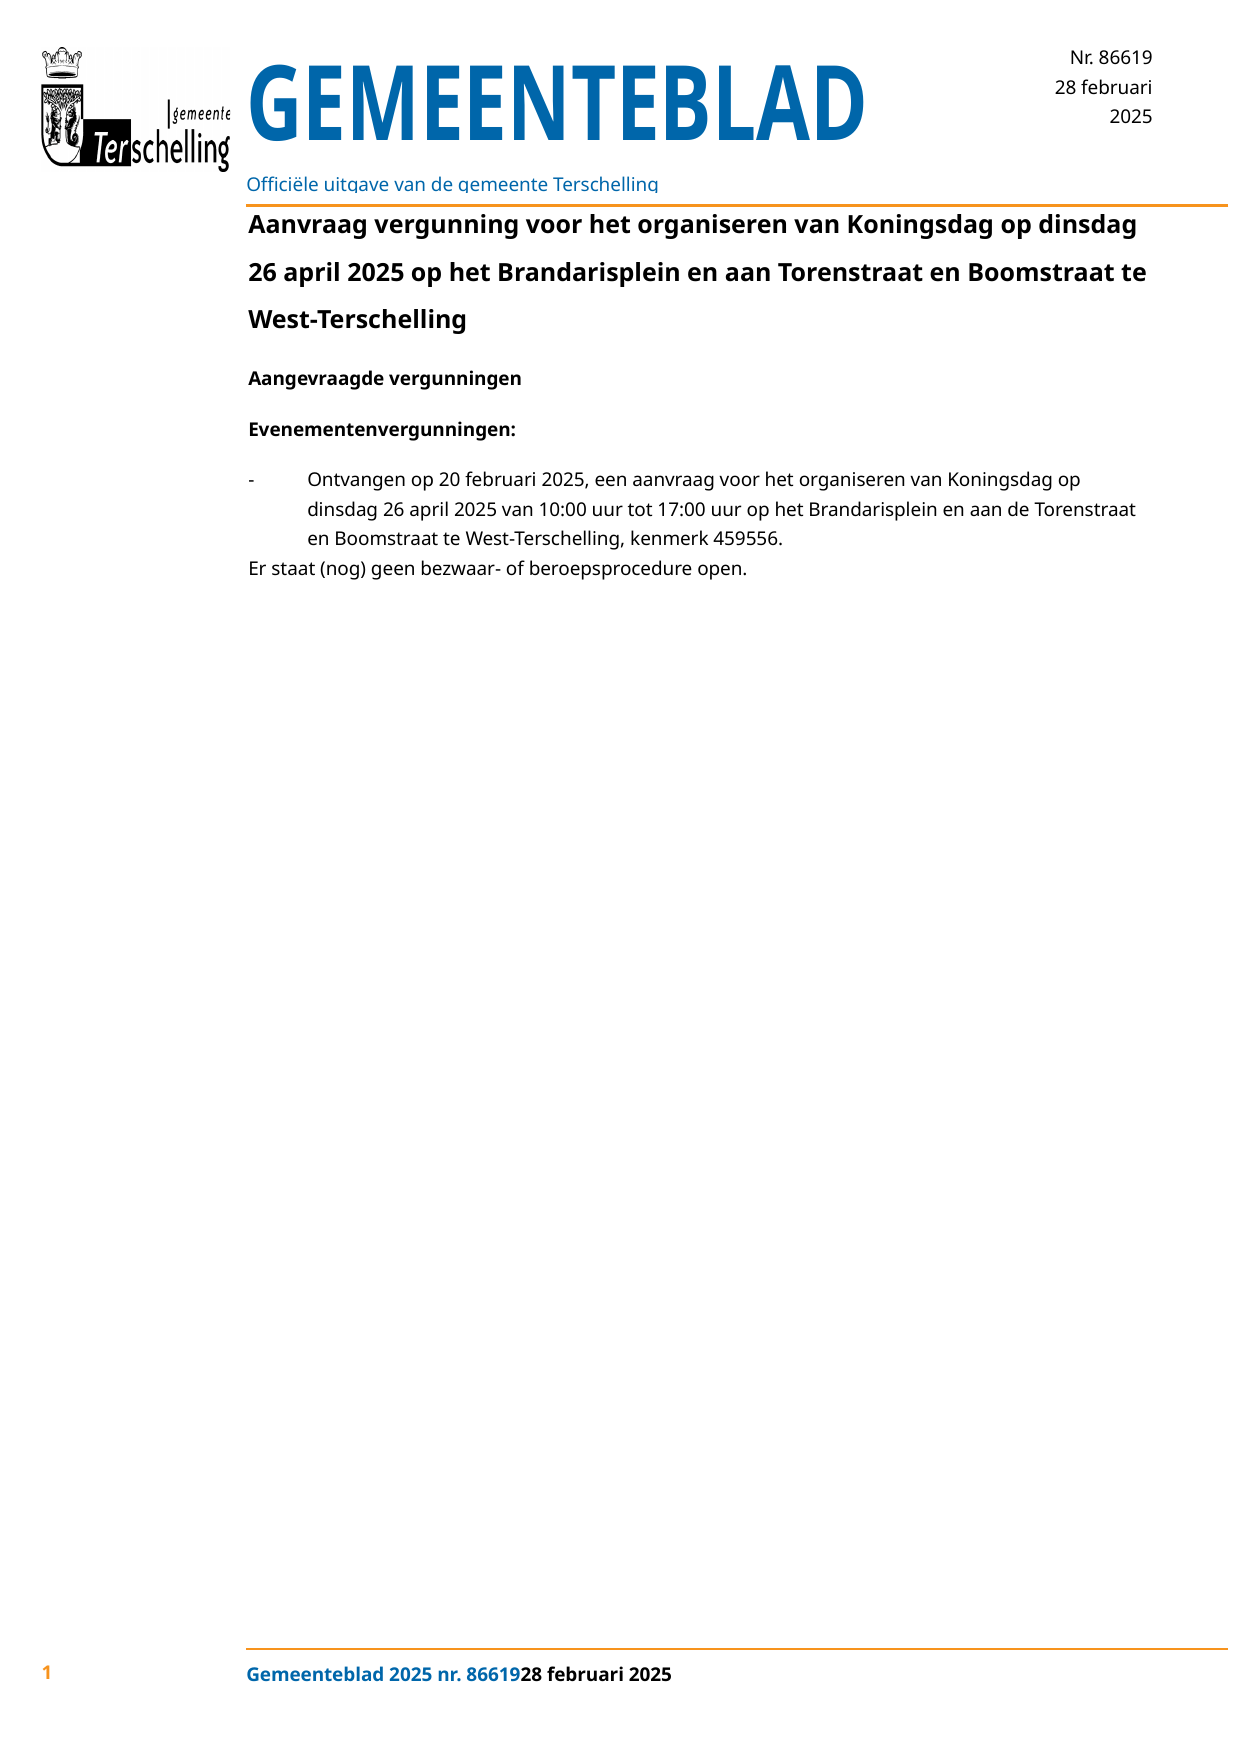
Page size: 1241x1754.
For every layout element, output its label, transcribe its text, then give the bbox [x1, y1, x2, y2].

text Aanvraag vergunning voor het organiseren van Koningsdag op dinsdag 26 april 2025 op het Brandarisplein en aan Torenstraat en Boomstraat te West-Terschelling [248, 207, 1152, 336]
list Ontvangen op 20 februari 2025, een aanvraag voor het organiseren van Koningsdag op dinsdag 26 april 2025 van 10:00 uur tot 17:00 uur op het Brandarisplein en aan de Torenstraat en Boomstraat te West-Terschelling, kenmerk 459556. [248, 466, 1152, 551]
text Evenementenvergunningen: [248, 416, 1152, 442]
picture [41, 47, 231, 172]
text Er staat (nog) geen bezwaar- of beroepsprocedure open. [248, 555, 1152, 581]
text Aangevraagde vergunningen [248, 366, 1152, 391]
